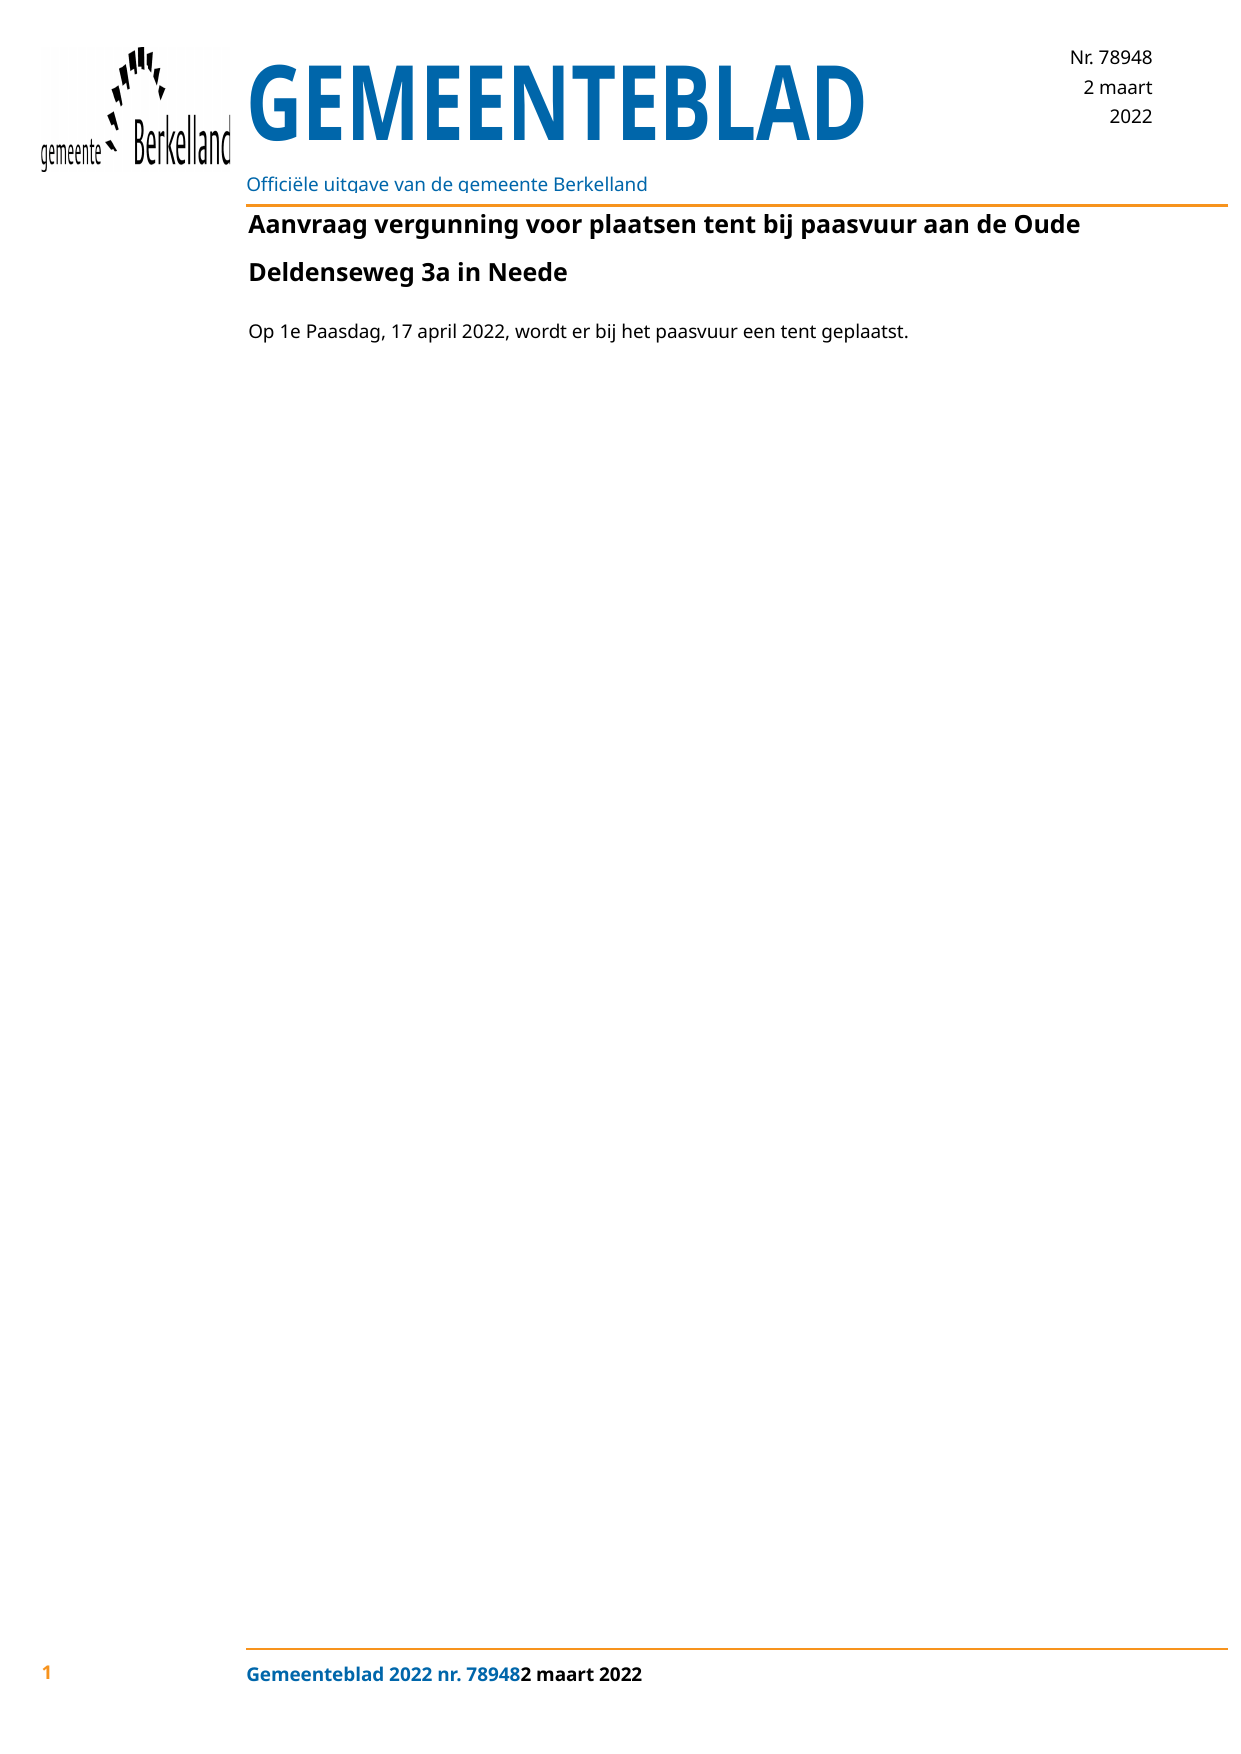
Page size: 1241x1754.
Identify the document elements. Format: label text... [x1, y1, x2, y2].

picture [41, 47, 231, 172]
text Op 1e Paasdag, 17 april 2022, wordt er bij het paasvuur een tent geplaatst. [248, 318, 1152, 344]
text Aanvraag vergunning voor plaatsen tent bij paasvuur aan de Oude Deldenseweg 3a in Neede [248, 207, 1152, 288]
